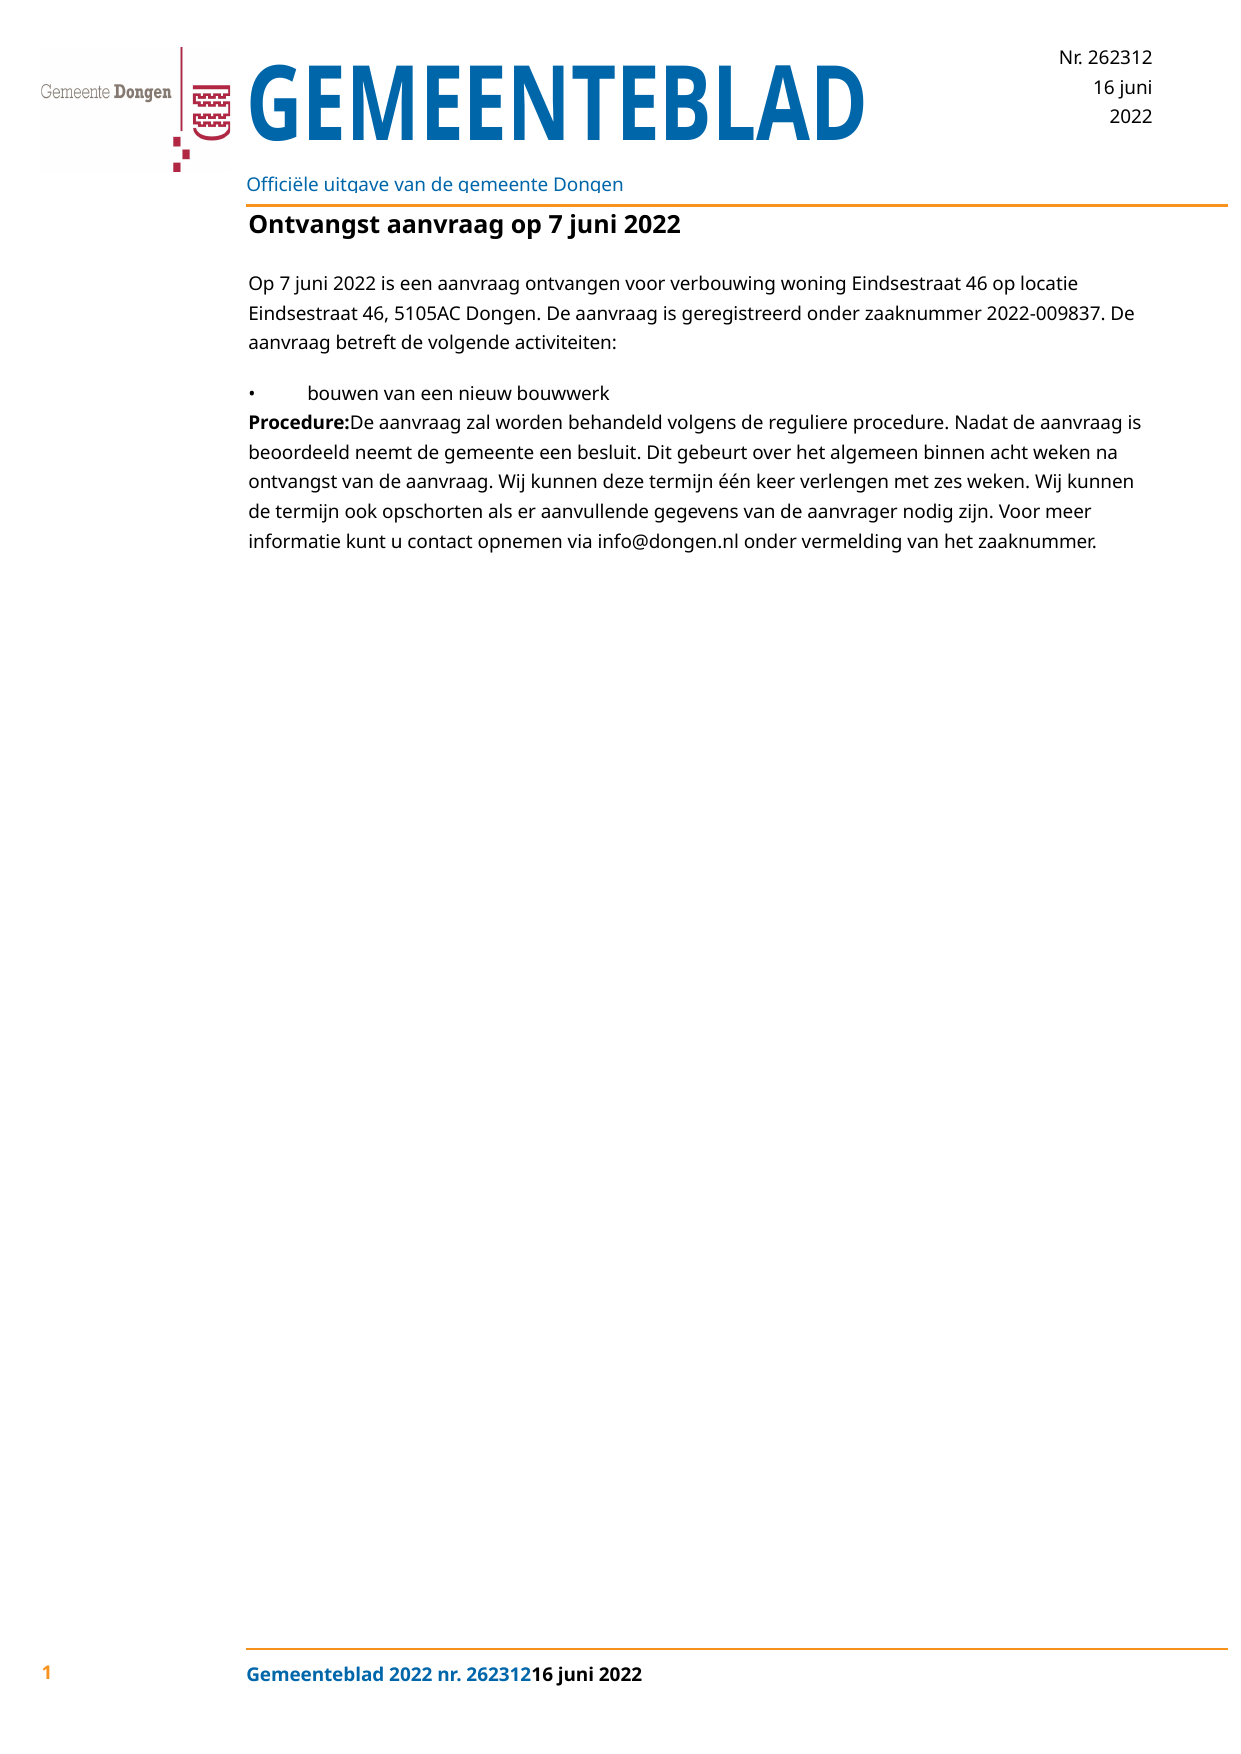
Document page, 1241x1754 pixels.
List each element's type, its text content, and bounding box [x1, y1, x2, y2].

list bouwen van een nieuw bouwwerk [248, 380, 1152, 406]
picture [41, 47, 231, 172]
text Procedure:De aanvraag zal worden behandeld volgens de reguliere procedure. Nadat de aanvraag is beoordeeld neemt de gemeente een besluit. Dit gebeurt over het algemeen binnen acht weken na ontvangst van de aanvraag. Wij kunnen deze termijn één keer verlengen met zes weken. Wij kunnen de termijn ook opschorten als er aanvullende gegevens van de aanvrager nodig zijn. Voor meer informatie kunt u contact opnemen via info@dongen.nl onder vermelding van het zaaknummer. [248, 409, 1152, 553]
text Op 7 juni 2022 is een aanvraag ontvangen voor verbouwing woning Eindsestraat 46 op locatie Eindsestraat 46, 5105AC Dongen. De aanvraag is geregistreerd onder zaaknummer 2022-009837. De aanvraag betreft de volgende activiteiten: [248, 270, 1152, 355]
text Ontvangst aanvraag op 7 juni 2022 [248, 207, 1152, 241]
